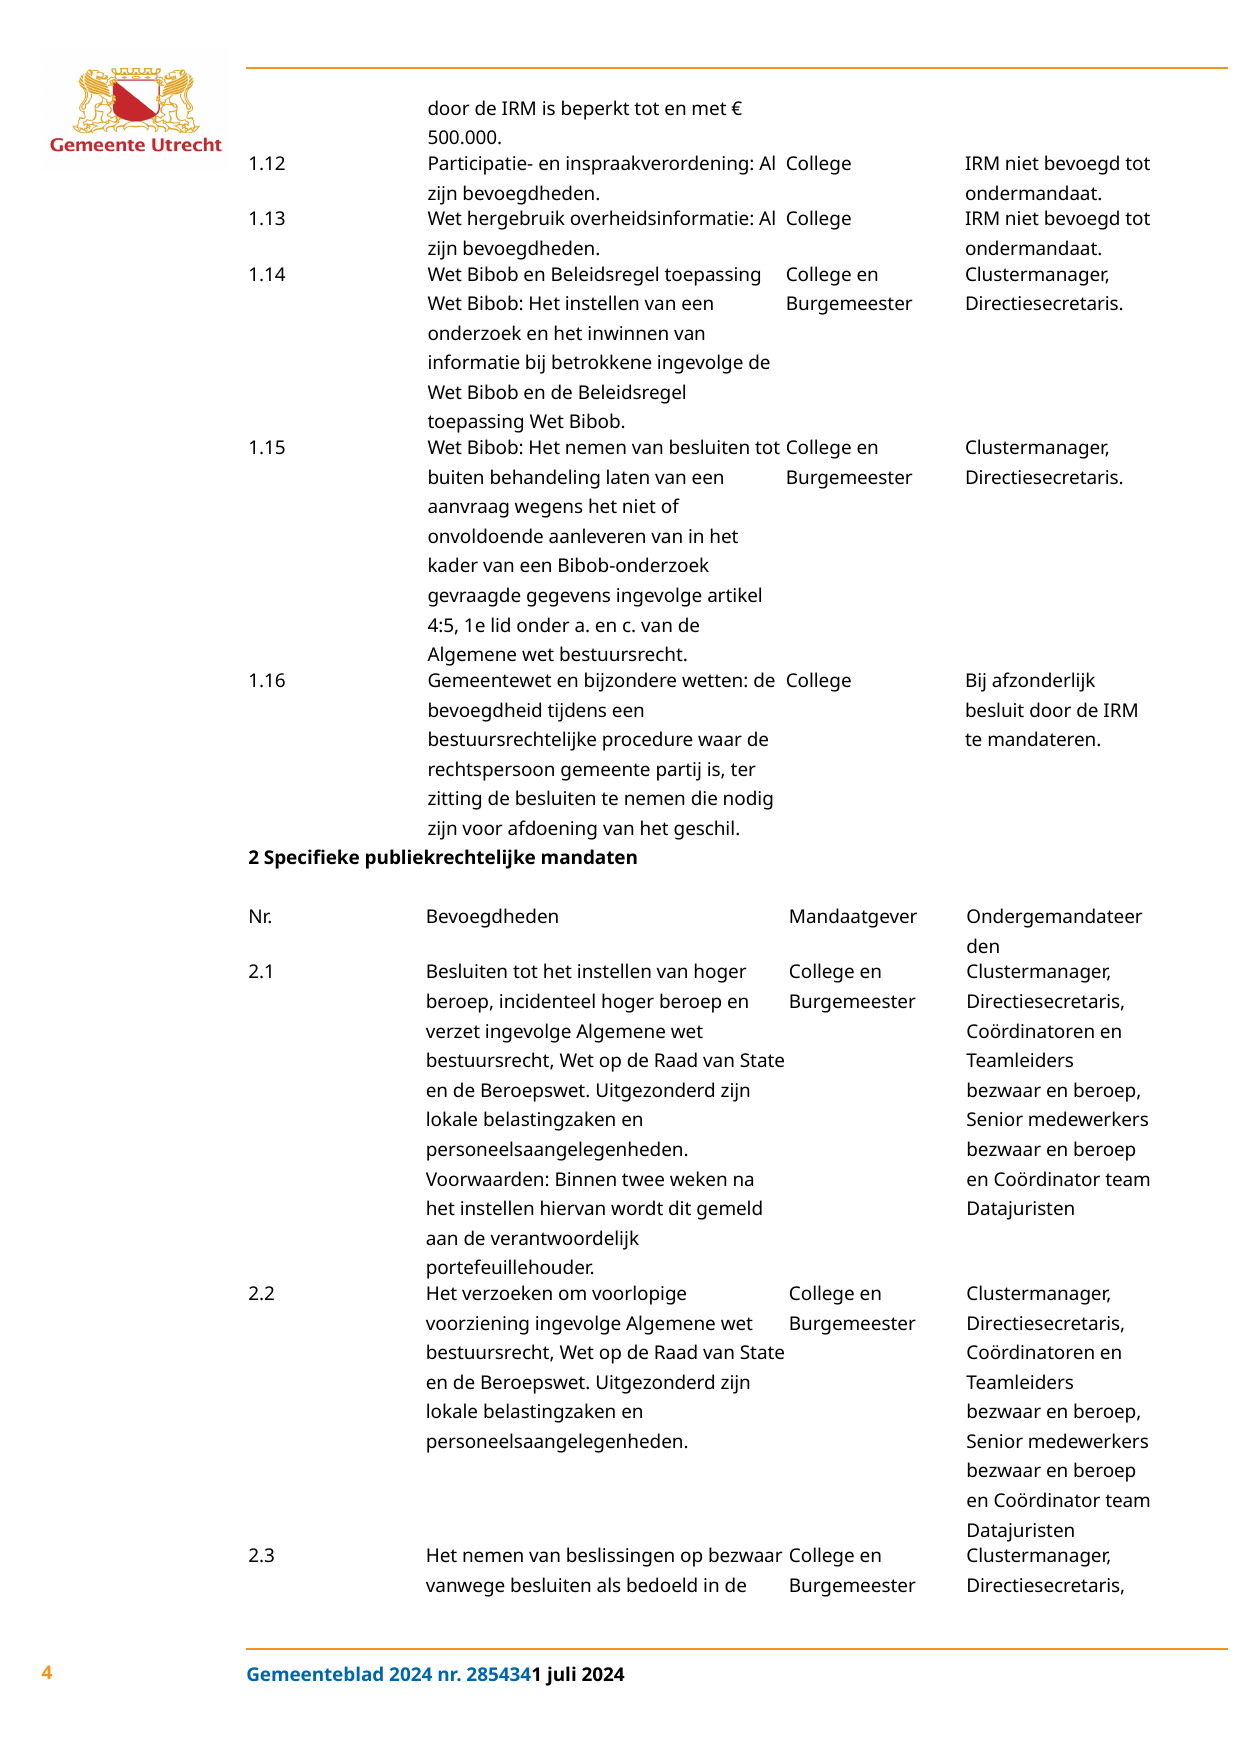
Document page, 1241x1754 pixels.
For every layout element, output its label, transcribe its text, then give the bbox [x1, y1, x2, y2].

table_cell College en Burgemeester [789, 1543, 966, 1598]
table_cell Besluiten tot het instellen van hoger beroep, incidenteel hoger beroep en verzet ingevolge Algemene wet bestuursrecht, Wet op de Raad van State en de Beroepswet. Uitgezonderd zijn lokale belastingzaken en personeelsaangelegenheden. Voorwaarden: Binnen twee weken na het instellen hiervan wordt dit gemeld aan de verantwoordelijk portefeuillehouder. [426, 959, 789, 1280]
table_cell Clustermanager, Directiesecretaris, Coördinatoren en Teamleiders bezwaar en beroep, Senior medewerkers bezwaar en beroep en Coördinator team Datajuristen [966, 1280, 1152, 1543]
table_cell College [786, 667, 965, 841]
table_cell 1.16 [248, 667, 427, 841]
text 2 Specifieke publiekrechtelijke mandaten [248, 844, 1152, 870]
table_cell Wet Bibob en Beleidsregel toepassing Wet Bibob: Het instellen van een onderzoek en het inwinnen van informatie bij betrokkene ingevolge de Wet Bibob en de Beleidsregel toepassing Wet Bibob. [427, 261, 786, 434]
table_cell Clustermanager, Directiesecretaris, [966, 1543, 1152, 1598]
table_cell Het nemen van beslissingen op bezwaar vanwege besluiten als bedoeld in de [426, 1543, 789, 1598]
table_cell [786, 95, 965, 150]
table_cell [248, 95, 427, 150]
table_cell Wet Bibob: Het nemen van besluiten tot buiten behandeling laten van een aanvraag wegens het niet of onvoldoende aanleveren van in het kader van een Bibob-onderzoek gevraagde gegevens ingevolge artikel 4:5, 1e lid onder a. en c. van de Algemene wet bestuursrecht. [427, 434, 786, 667]
table_header Mandaatgever [789, 903, 966, 959]
table_cell College en Burgemeester [789, 1280, 966, 1543]
table_cell 1.15 [248, 434, 427, 667]
table_cell Clustermanager, Directiesecretaris. [965, 261, 1152, 434]
table_header Ondergemandateerden [966, 903, 1152, 959]
table_cell door de IRM is beperkt tot en met € 500.000. [427, 95, 786, 150]
table_cell College en Burgemeester [786, 261, 965, 434]
table_cell College [786, 205, 965, 261]
table_cell Bij afzonderlijk besluit door de IRM te mandateren. [965, 667, 1152, 841]
table_cell Gemeentewet en bijzondere wetten: de bevoegdheid tijdens een bestuursrechtelijke procedure waar de rechtspersoon gemeente partij is, ter zitting de besluiten te nemen die nodig zijn voor afdoening van het geschil. [427, 667, 786, 841]
table_cell Participatie- en inspraakverordening: Al zijn bevoegdheden. [427, 150, 786, 205]
table_cell 2.1 [248, 959, 426, 1280]
table_cell Wet hergebruik overheidsinformatie: Al zijn bevoegdheden. [427, 205, 786, 261]
table_cell College en Burgemeester [786, 434, 965, 667]
table_header Bevoegdheden [426, 903, 789, 959]
table_cell 1.12 [248, 150, 427, 205]
picture [41, 47, 231, 172]
table_cell 2.2 [248, 1280, 426, 1543]
table_cell 2.3 [248, 1543, 426, 1598]
table_header Nr. [248, 903, 426, 959]
table_cell IRM niet bevoegd tot ondermandaat. [965, 150, 1152, 205]
table_cell Clustermanager, Directiesecretaris, Coördinatoren en Teamleiders bezwaar en beroep, Senior medewerkers bezwaar en beroep en Coördinator team Datajuristen [966, 959, 1152, 1280]
table_cell IRM niet bevoegd tot ondermandaat. [965, 205, 1152, 261]
table_cell Clustermanager, Directiesecretaris. [965, 434, 1152, 667]
table_cell 1.13 [248, 205, 427, 261]
table_cell Het verzoeken om voorlopige voorziening ingevolge Algemene wet bestuursrecht, Wet op de Raad van State en de Beroepswet. Uitgezonderd zijn lokale belastingzaken en personeelsaangelegenheden. [426, 1280, 789, 1543]
table_cell [965, 95, 1152, 150]
table_cell College [786, 150, 965, 205]
table_cell 1.14 [248, 261, 427, 434]
table_cell College en Burgemeester [789, 959, 966, 1280]
